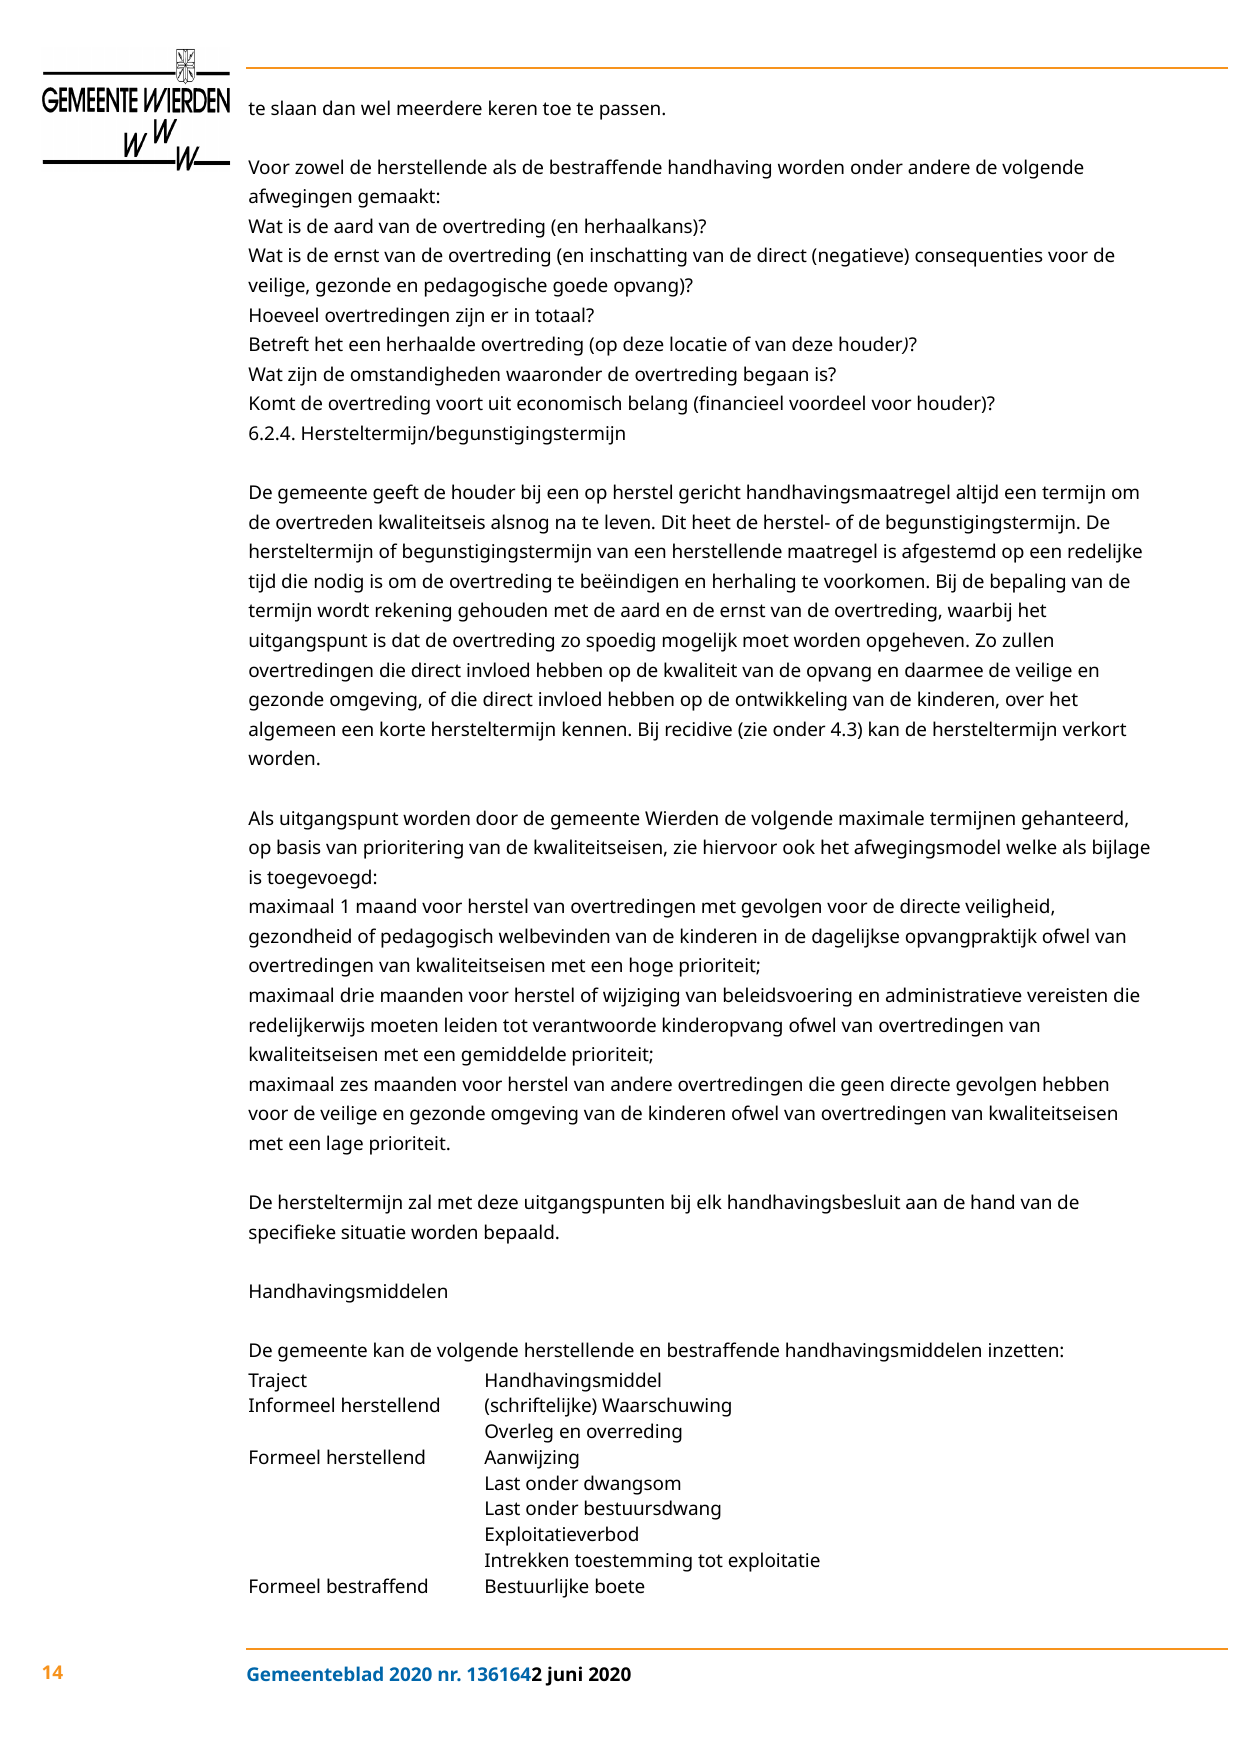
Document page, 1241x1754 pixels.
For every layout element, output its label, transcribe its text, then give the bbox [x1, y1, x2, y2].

text 6.2.4. Hersteltermijn/begunstigingstermijn [248, 420, 1152, 446]
table_cell Exploitatieverbod [484, 1521, 1152, 1547]
text Wat is de ernst van de overtreding (en inschatting van de direct (negatieve) consequenties voor de veilige, gezonde en pedagogische goede opvang)? [248, 243, 1152, 298]
text te slaan dan wel meerdere keren toe te passen. [248, 95, 1152, 121]
table_header Traject [248, 1367, 484, 1393]
text maximaal 1 maand voor herstel van overtredingen met gevolgen voor de directe veiligheid, gezondheid of pedagogisch welbevinden van de kinderen in de dagelijkse opvangpraktijk ofwel van overtredingen van kwaliteitseisen met een hoge prioriteit; [248, 893, 1152, 978]
text Hoeveel overtredingen zijn er in totaal? [248, 302, 1152, 328]
text Wat is de aard van de overtreding (en herhaalkans)? [248, 213, 1152, 239]
text Wat zijn de omstandigheden waaronder de overtreding begaan is? [248, 361, 1152, 387]
text De gemeente geeft de houder bij een op herstel gericht handhavingsmaatregel altijd een termijn om de overtreden kwaliteitseis alsnog na te leven. Dit heet de herstel- of de begunstigingstermijn. De hersteltermijn of begunstigingstermijn van een herstellende maatregel is afgestemd op een redelijke tijd die nodig is om de overtreding te beëindigen en herhaling te voorkomen. Bij de bepaling van de termijn wordt rekening gehouden met de aard en de ernst van de overtreding, waarbij het uitgangspunt is dat de overtreding zo spoedig mogelijk moet worden opgeheven. Zo zullen overtredingen die direct invloed hebben op de kwaliteit van de opvang en daarmee de veilige en gezonde omgeving, of die direct invloed hebben op de ontwikkeling van de kinderen, over het algemeen een korte hersteltermijn kennen. Bij recidive (zie onder 4.3) kan de hersteltermijn verkort worden. [248, 479, 1152, 771]
text Voor zowel de herstellende als de bestraffende handhaving worden onder andere de volgende afwegingen gemaakt: [248, 154, 1152, 209]
table_cell Informeel herstellend [248, 1393, 484, 1418]
table_cell Last onder bestuursdwang [484, 1496, 1152, 1521]
table_cell [248, 1521, 484, 1547]
table_cell (schriftelijke) Waarschuwing [484, 1393, 1152, 1418]
table_cell [248, 1496, 484, 1521]
table_cell [248, 1547, 484, 1573]
table_cell [248, 1470, 484, 1496]
table_cell Overleg en overreding [484, 1419, 1152, 1444]
table_cell Aanwijzing [484, 1444, 1152, 1470]
picture [41, 47, 231, 172]
table_cell Intrekken toestemming tot exploitatie [484, 1547, 1152, 1573]
text Komt de overtreding voort uit economisch belang (financieel voordeel voor houder)? [248, 391, 1152, 416]
text Betreft het een herhaalde overtreding (op deze locatie of van deze houder)? [248, 331, 1152, 357]
table_cell Last onder dwangsom [484, 1470, 1152, 1496]
text maximaal zes maanden voor herstel van andere overtredingen die geen directe gevolgen hebben voor de veilige en gezonde omgeving van de kinderen ofwel van overtredingen van kwaliteitseisen met een lage prioriteit. [248, 1071, 1152, 1156]
table_header Handhavingsmiddel [484, 1367, 1152, 1393]
table_cell Bestuurlijke boete [484, 1573, 1152, 1598]
text Handhavingsmiddelen [248, 1278, 1152, 1304]
text De hersteltermijn zal met deze uitgangspunten bij elk handhavingsbesluit aan de hand van de specifieke situatie worden bepaald. [248, 1189, 1152, 1245]
text maximaal drie maanden voor herstel of wijziging van beleidsvoering en administratieve vereisten die redelijkerwijs moeten leiden tot verantwoorde kinderopvang ofwel van overtredingen van kwaliteitseisen met een gemiddelde prioriteit; [248, 982, 1152, 1067]
table_cell [248, 1419, 484, 1444]
table_cell Formeel bestraffend [248, 1573, 484, 1598]
table_cell Formeel herstellend [248, 1444, 484, 1470]
text Als uitgangspunt worden door de gemeente Wierden de volgende maximale termijnen gehanteerd, op basis van prioritering van de kwaliteitseisen, zie hiervoor ook het afwegingsmodel welke als bijlage is toegevoegd: [248, 805, 1152, 890]
text De gemeente kan de volgende herstellende en bestraffende handhavingsmiddelen inzetten: [248, 1337, 1152, 1363]
